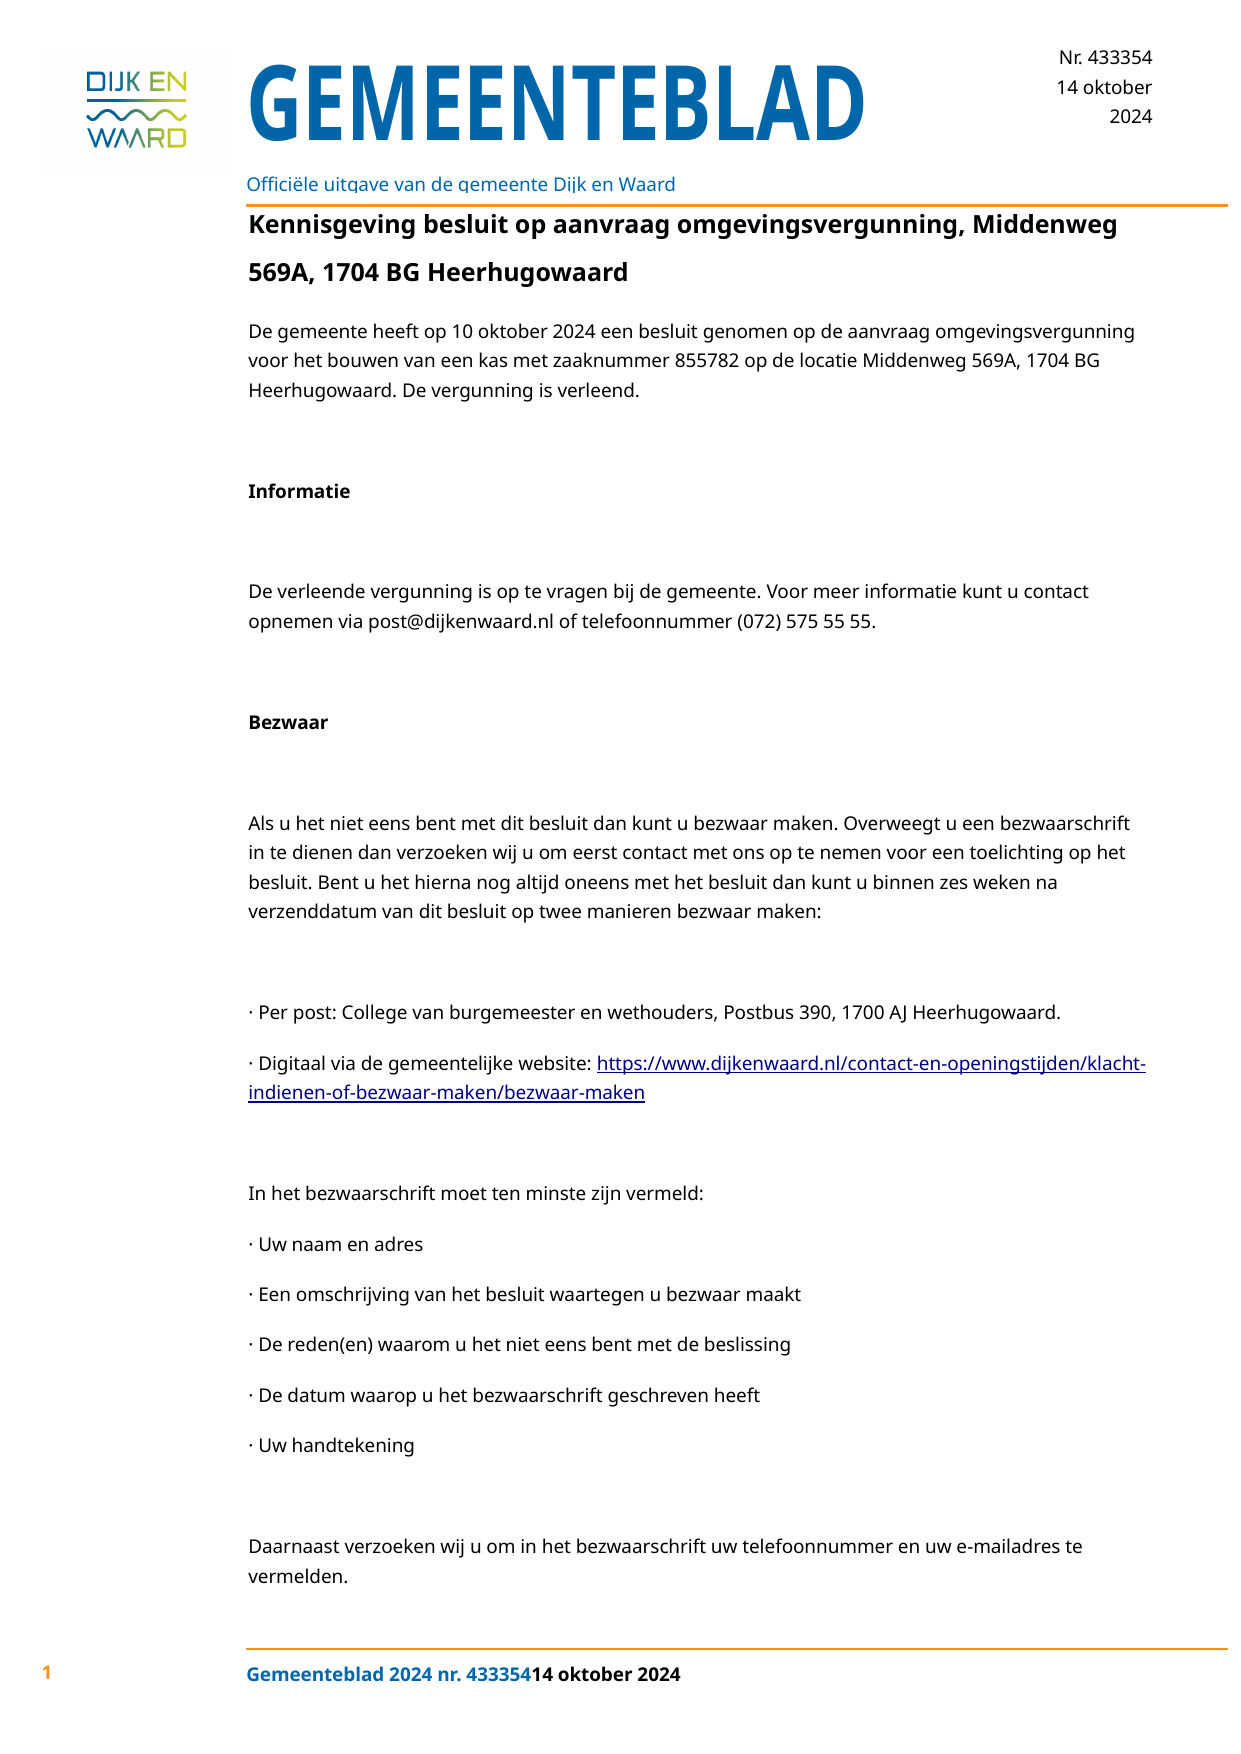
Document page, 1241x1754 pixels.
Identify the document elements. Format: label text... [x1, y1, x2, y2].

text De gemeente heeft op 10 oktober 2024 een besluit genomen op de aanvraag omgevingsvergunning voor het bouwen van een kas met zaaknummer 855782 op de locatie Middenweg 569A, 1704 BG Heerhugowaard. De vergunning is verleend. [248, 318, 1152, 403]
text Daarnaast verzoeken wij u om in het bezwaarschrift uw telefoonnummer en uw e-mailadres te vermelden. [248, 1533, 1152, 1589]
text Als u het niet eens bent met dit besluit dan kunt u bezwaar maken. Overweegt u een bezwaarschrift in te dienen dan verzoeken wij u om eerst contact met ons op te nemen voor een toelichting op het besluit. Bent u het hierna nog altijd oneens met het besluit dan kunt u binnen zes weken na verzenddatum van dit besluit op twee manieren bezwaar maken: [248, 810, 1152, 924]
text Bezwaar [248, 709, 1152, 735]
picture [41, 47, 231, 172]
text · De datum waarop u het bezwaarschrift geschreven heeft [248, 1382, 1152, 1408]
text · Uw naam en adres [248, 1231, 1152, 1257]
text De verleende vergunning is op te vragen bij de gemeente. Voor meer informatie kunt u contact opnemen via post@dijkenwaard.nl of telefoonnummer (072) 575 55 55. [248, 579, 1152, 634]
text In het bezwaarschrift moet ten minste zijn vermeld: [248, 1180, 1152, 1206]
text · Digitaal via de gemeentelijke website: https://www.dijkenwaard.nl/contact-en-openingstijden/klacht-indienen-of-bezwaar-maken/bezwaar-maken [248, 1050, 1152, 1105]
text · Uw handtekening [248, 1432, 1152, 1458]
text Informatie [248, 478, 1152, 504]
text Kennisgeving besluit op aanvraag omgevingsvergunning, Middenweg 569A, 1704 BG Heerhugowaard [248, 207, 1152, 288]
text · Per post: College van burgemeester en wethouders, Postbus 390, 1700 AJ Heerhugowaard. [248, 999, 1152, 1025]
text · De reden(en) waarom u het niet eens bent met de beslissing [248, 1332, 1152, 1357]
text · Een omschrijving van het besluit waartegen u bezwaar maakt [248, 1281, 1152, 1307]
